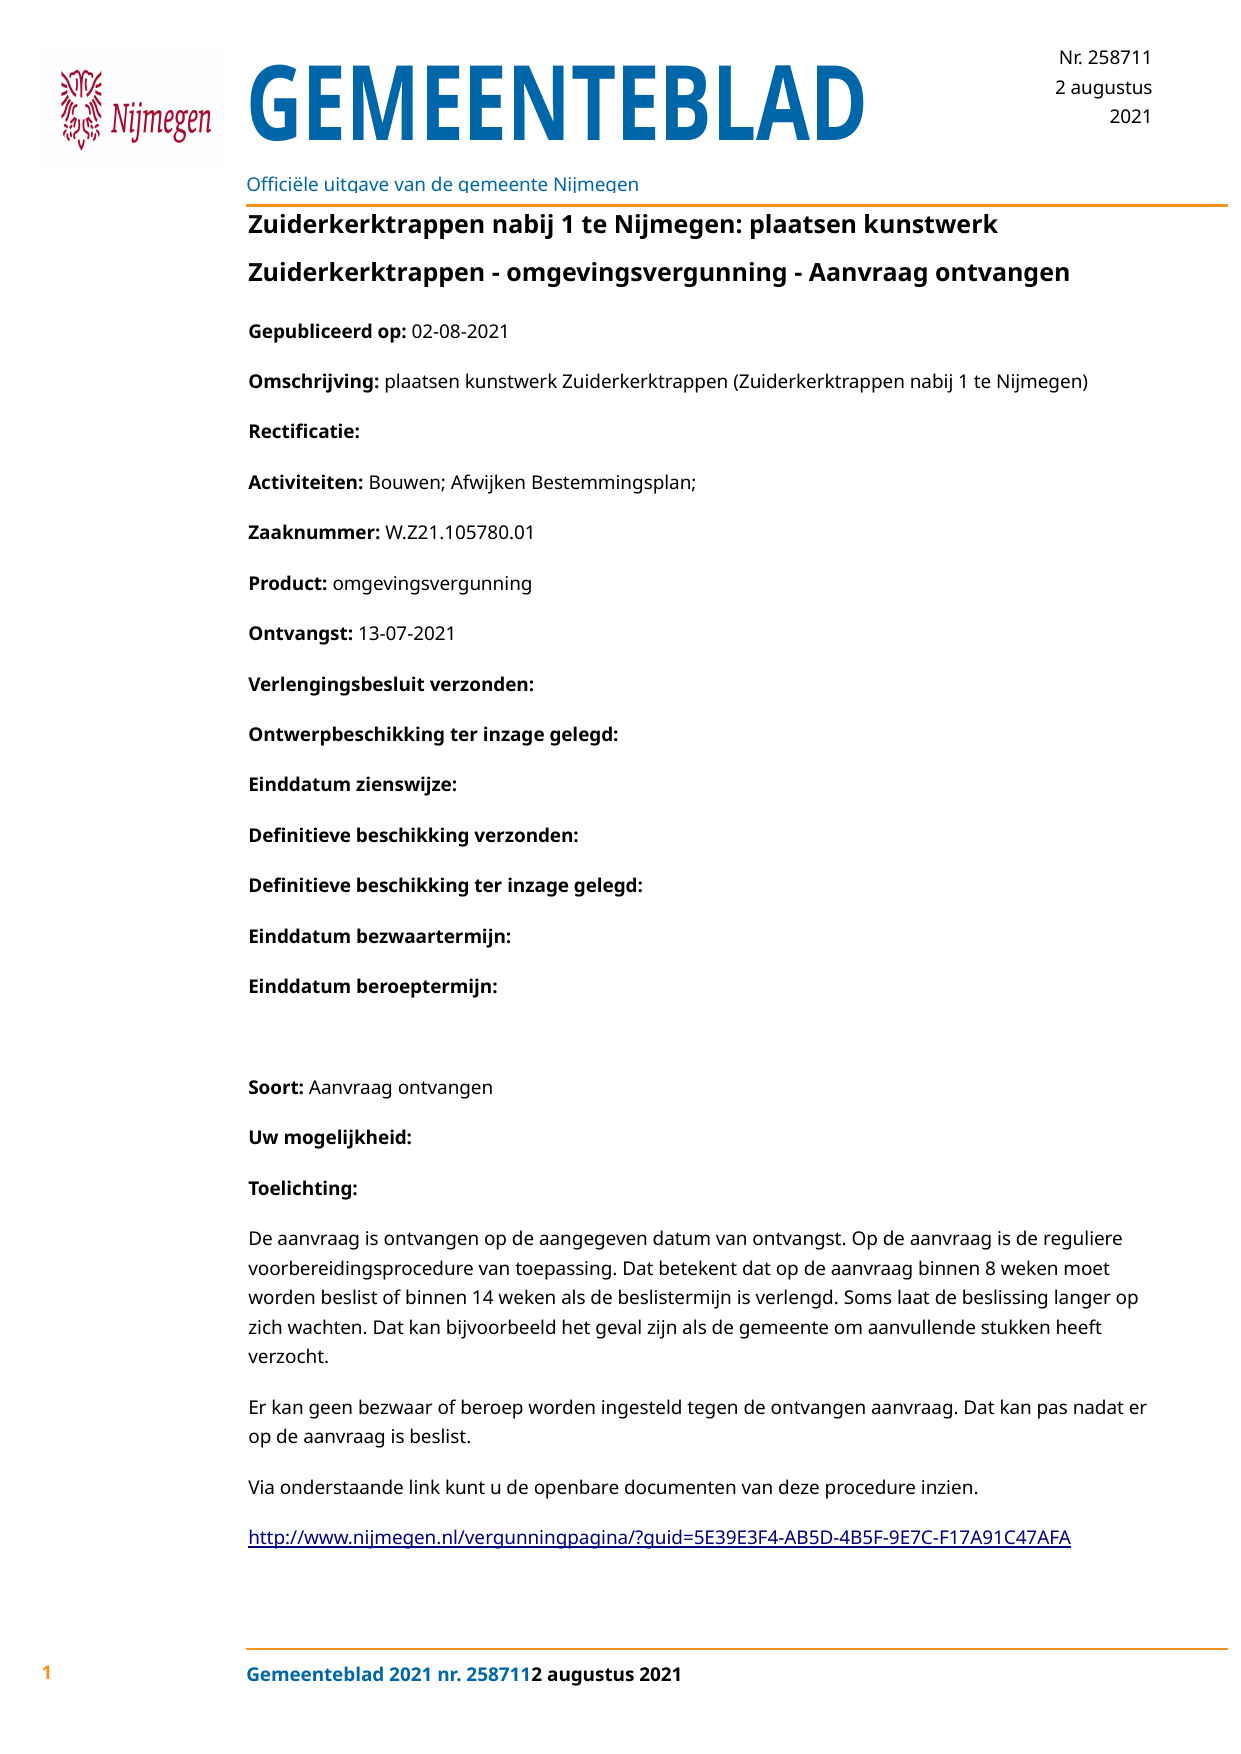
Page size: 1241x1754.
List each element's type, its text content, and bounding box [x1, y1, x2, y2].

text Soort: Aanvraag ontvangen [248, 1074, 1152, 1100]
text Zaaknummer: W.Z21.105780.01 [248, 519, 1152, 545]
text Toelichting: [248, 1175, 1152, 1201]
text Definitieve beschikking verzonden: [248, 822, 1152, 848]
text Er kan geen bezwaar of beroep worden ingesteld tegen de ontvangen aanvraag. Dat kan pas nadat er op de aanvraag is beslist. [248, 1394, 1152, 1449]
text Einddatum zienswijze: [248, 772, 1152, 797]
text Omschrijving: plaatsen kunstwerk Zuiderkerktrappen (Zuiderkerktrappen nabij 1 te Nijmegen) [248, 368, 1152, 394]
picture [41, 47, 231, 172]
text De aanvraag is ontvangen op de aangegeven datum van ontvangst. Op de aanvraag is de reguliere voorbereidingsprocedure van toepassing. Dat betekent dat op de aanvraag binnen 8 weken moet worden beslist of binnen 14 weken als de beslistermijn is verlengd. Soms laat de beslissing langer op zich wachten. Dat kan bijvoorbeeld het geval zijn als de gemeente om aanvullende stukken heeft verzocht. [248, 1225, 1152, 1369]
text Definitieve beschikking ter inzage gelegd: [248, 872, 1152, 898]
text Zuiderkerktrappen nabij 1 te Nijmegen: plaatsen kunstwerk Zuiderkerktrappen - omgevingsvergunning - Aanvraag ontvangen [248, 207, 1152, 288]
text Verlengingsbesluit verzonden: [248, 671, 1152, 697]
text Uw mogelijkheid: [248, 1124, 1152, 1150]
text http://www.nijmegen.nl/vergunningpagina/?guid=5E39E3F4-AB5D-4B5F-9E7C-F17A91C47AFA [248, 1524, 1152, 1550]
text Einddatum beroeptermijn: [248, 973, 1152, 999]
text Rectificatie: [248, 419, 1152, 444]
text Ontwerpbeschikking ter inzage gelegd: [248, 721, 1152, 747]
text Einddatum bezwaartermijn: [248, 923, 1152, 949]
text Gepubliceerd op: 02-08-2021 [248, 318, 1152, 344]
text Ontvangst: 13-07-2021 [248, 620, 1152, 646]
text Product: omgevingsvergunning [248, 570, 1152, 596]
text Activiteiten: Bouwen; Afwijken Bestemmingsplan; [248, 469, 1152, 495]
text Via onderstaande link kunt u de openbare documenten van deze procedure inzien. [248, 1474, 1152, 1500]
